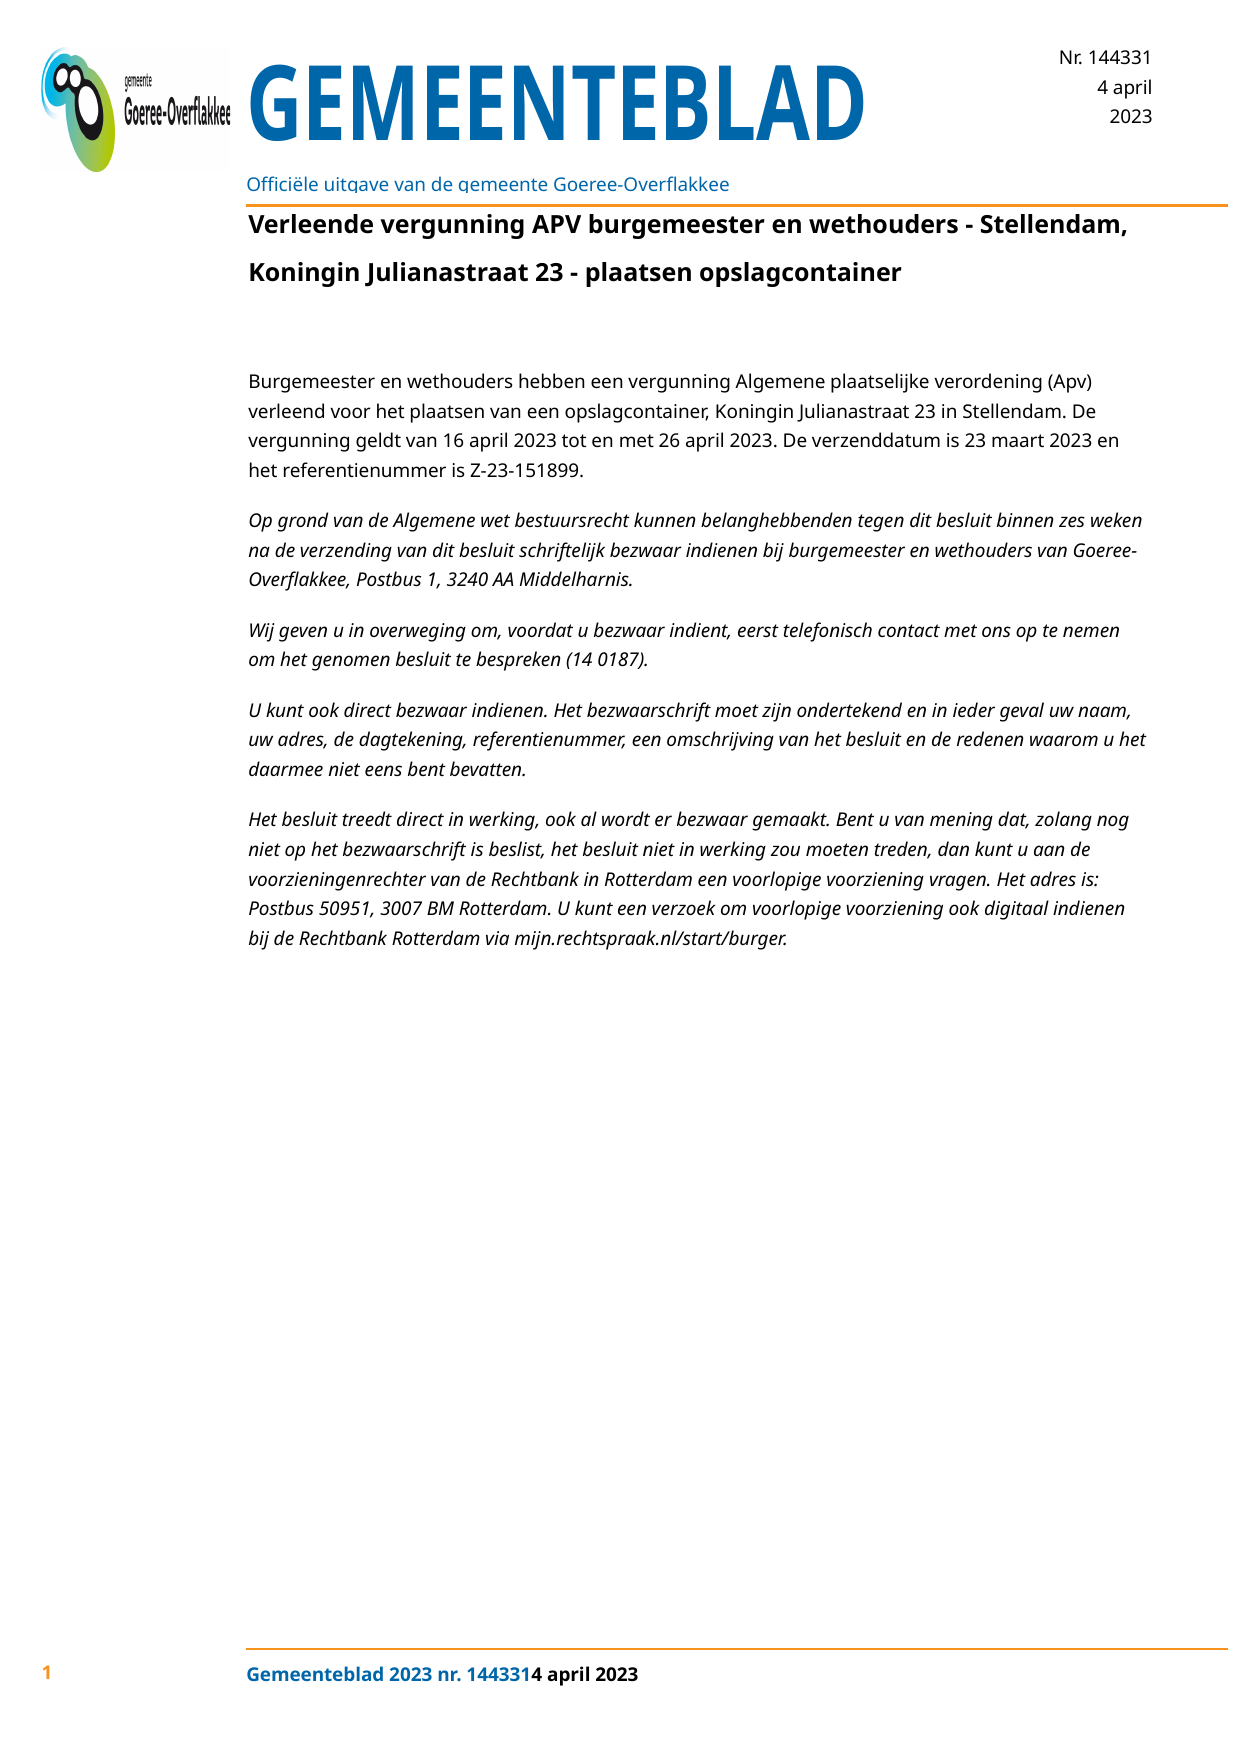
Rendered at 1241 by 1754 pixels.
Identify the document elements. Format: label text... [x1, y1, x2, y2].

text Op grond van de Algemene wet bestuursrecht kunnen belanghebbenden tegen dit besluit binnen zes weken na de verzending van dit besluit schriftelijk bezwaar indienen bij burgemeester en wethouders van Goeree-Overflakkee, Postbus 1, 3240 AA Middelharnis. [248, 507, 1152, 592]
picture [41, 47, 231, 172]
text Burgemeester en wethouders hebben een vergunning Algemene plaatselijke verordening (Apv) verleend voor het plaatsen van een opslagcontainer, Koningin Julianastraat 23 in Stellendam. De vergunning geldt van 16 april 2023 tot en met 26 april 2023. De verzenddatum is 23 maart 2023 en het referentienummer is Z-23-151899. [248, 368, 1152, 483]
text U kunt ook direct bezwaar indienen. Het bezwaarschrift moet zijn ondertekend en in ieder geval uw naam, uw adres, de dagtekening, referentienummer, een omschrijving van het besluit en de redenen waarom u het daarmee niet eens bent bevatten. [248, 697, 1152, 782]
text Wij geven u in overweging om, voordat u bezwaar indient, eerst telefonisch contact met ons op te nemen om het genomen besluit te bespreken (14 0187). [248, 617, 1152, 672]
text Verleende vergunning APV burgemeester en wethouders - Stellendam, Koningin Julianastraat 23 - plaatsen opslagcontainer [248, 207, 1152, 288]
text Het besluit treedt direct in werking, ook al wordt er bezwaar gemaakt. Bent u van mening dat, zolang nog niet op het bezwaarschrift is beslist, het besluit niet in werking zou moeten treden, dan kunt u aan de voorzieningenrechter van de Rechtbank in Rotterdam een voorlopige voorziening vragen. Het adres is: Postbus 50951, 3007 BM Rotterdam. U kunt een verzoek om voorlopige voorziening ook digitaal indienen bij de Rechtbank Rotterdam via mijn.rechtspraak.nl/start/burger. [248, 807, 1152, 951]
